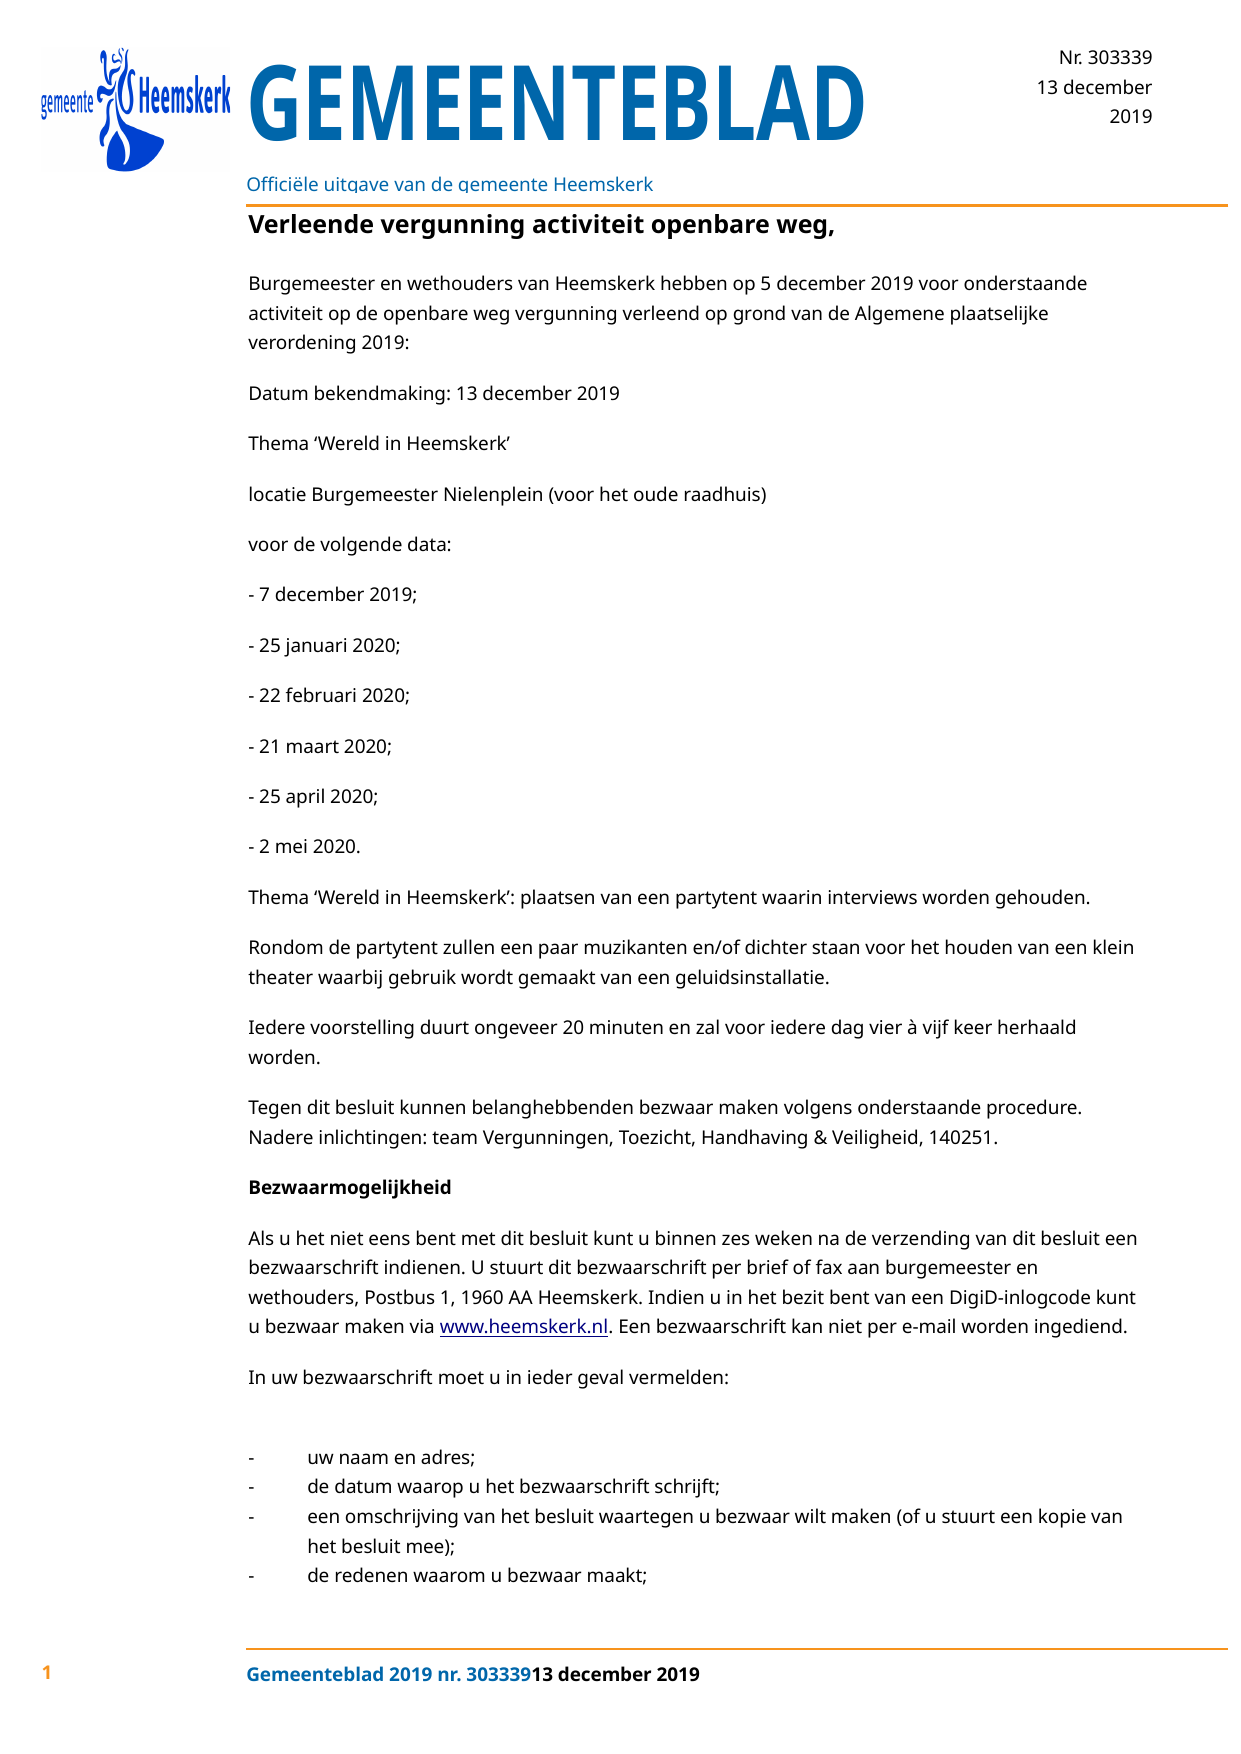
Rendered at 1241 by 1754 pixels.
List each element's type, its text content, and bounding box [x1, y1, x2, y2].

text voor de volgende data: [248, 531, 1152, 557]
text - 2 mei 2020. [248, 834, 1152, 859]
text In uw bezwaarschrift moet u in ieder geval vermelden: [248, 1364, 1152, 1390]
text Burgemeester en wethouders van Heemskerk hebben op 5 december 2019 voor onderstaande activiteit op de openbare weg vergunning verleend op grond van de Algemene plaatselijke verordening 2019: [248, 270, 1152, 355]
list een omschrijving van het besluit waartegen u bezwaar wilt maken (of u stuurt een kopie van het besluit mee); [248, 1503, 1152, 1558]
text - 7 december 2019; [248, 582, 1152, 607]
text - 25 april 2020; [248, 783, 1152, 809]
text - 21 maart 2020; [248, 733, 1152, 758]
text locatie Burgemeester Nielenplein (voor het oude raadhuis) [248, 481, 1152, 506]
text Thema ‘Wereld in Heemskerk’ [248, 430, 1152, 456]
text Rondom de partytent zullen een paar muzikanten en/of dichter staan voor het houden van een klein theater waarbij gebruik wordt gemaakt van een geluidsinstallatie. [248, 934, 1152, 990]
list de redenen waarom u bezwaar maakt; [248, 1562, 1152, 1588]
picture [41, 47, 231, 172]
text Datum bekendmaking: 13 december 2019 [248, 380, 1152, 406]
list uw naam en adres; [248, 1444, 1152, 1470]
text Iedere voorstelling duurt ongeveer 20 minuten en zal voor iedere dag vier à vijf keer herhaald worden. [248, 1014, 1152, 1070]
list de datum waarop u het bezwaarschrift schrijft; [248, 1474, 1152, 1499]
text Verleende vergunning activiteit openbare weg, [248, 207, 1152, 241]
text Thema ‘Wereld in Heemskerk’: plaatsen van een partytent waarin interviews worden gehouden. [248, 884, 1152, 910]
text Bezwaarmogelijkheid [248, 1174, 1152, 1200]
text Als u het niet eens bent met dit besluit kunt u binnen zes weken na de verzending van dit besluit een bezwaarschrift indienen. U stuurt dit bezwaarschrift per brief of fax aan burgemeester en wethouders, Postbus 1, 1960 AA Heemskerk. Indien u in het bezit bent van een DigiD-inlogcode kunt u bezwaar maken via www.heemskerk.nl. Een bezwaarschrift kan niet per e-mail worden ingediend. [248, 1225, 1152, 1339]
text Tegen dit besluit kunnen belanghebbenden bezwaar maken volgens onderstaande procedure. Nadere inlichtingen: team Vergunningen, Toezicht, Handhaving & Veiligheid, 140251. [248, 1094, 1152, 1150]
text - 25 januari 2020; [248, 632, 1152, 658]
text - 22 februari 2020; [248, 682, 1152, 708]
